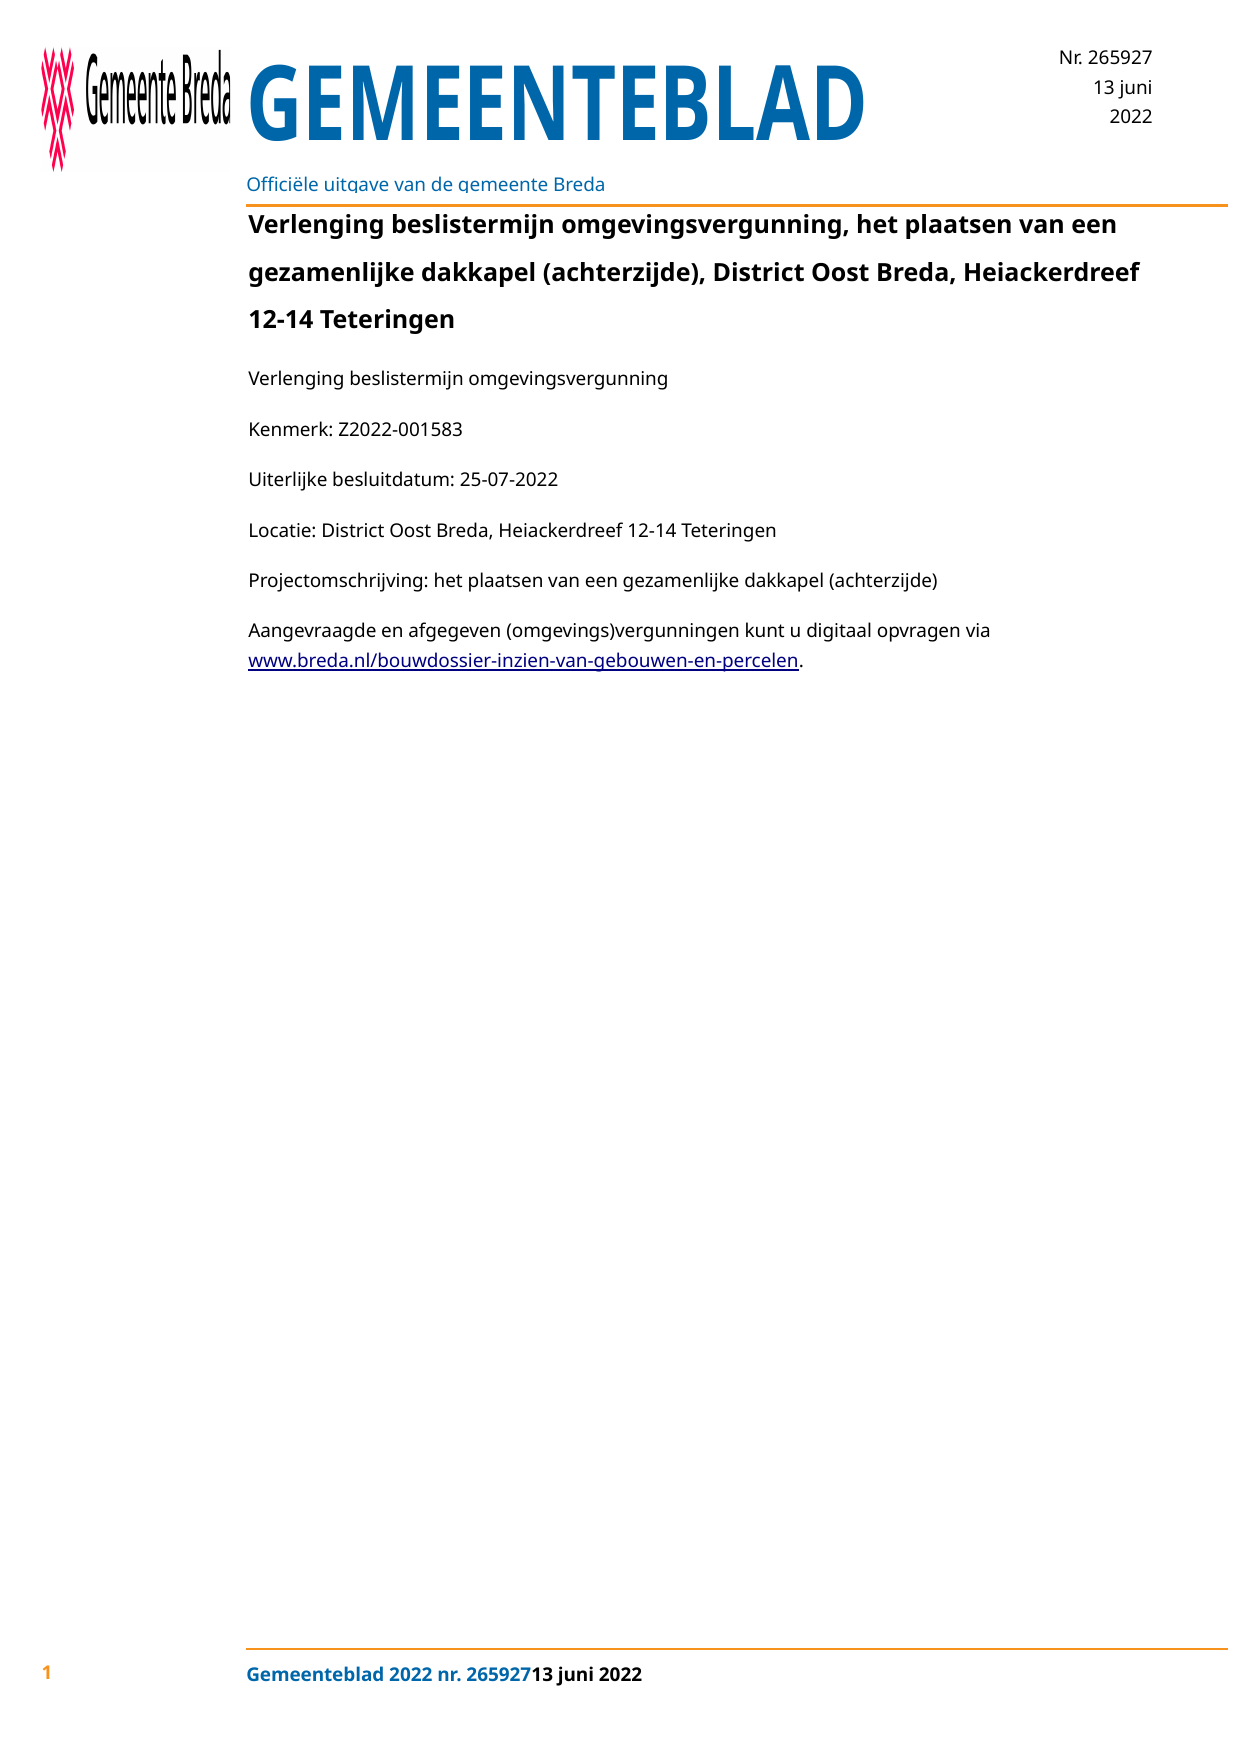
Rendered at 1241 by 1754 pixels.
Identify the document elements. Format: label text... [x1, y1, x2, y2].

text Verlenging beslistermijn omgevingsvergunning, het plaatsen van een gezamenlijke dakkapel (achterzijde), District Oost Breda, Heiackerdreef 12-14 Teteringen [248, 207, 1152, 336]
text Kenmerk: Z2022-001583 [248, 416, 1152, 442]
text Projectomschrijving: het plaatsen van een gezamenlijke dakkapel (achterzijde) [248, 567, 1152, 593]
text Verlenging beslistermijn omgevingsvergunning [248, 366, 1152, 391]
text Aangevraagde en afgegeven (omgevings)vergunningen kunt u digitaal opvragen via www.breda.nl/bouwdossier-inzien-van-gebouwen-en-percelen. [248, 618, 1152, 673]
picture [41, 47, 231, 172]
text Uiterlijke besluitdatum: 25-07-2022 [248, 466, 1152, 492]
text Locatie: District Oost Breda, Heiackerdreef 12-14 Teteringen [248, 517, 1152, 542]
